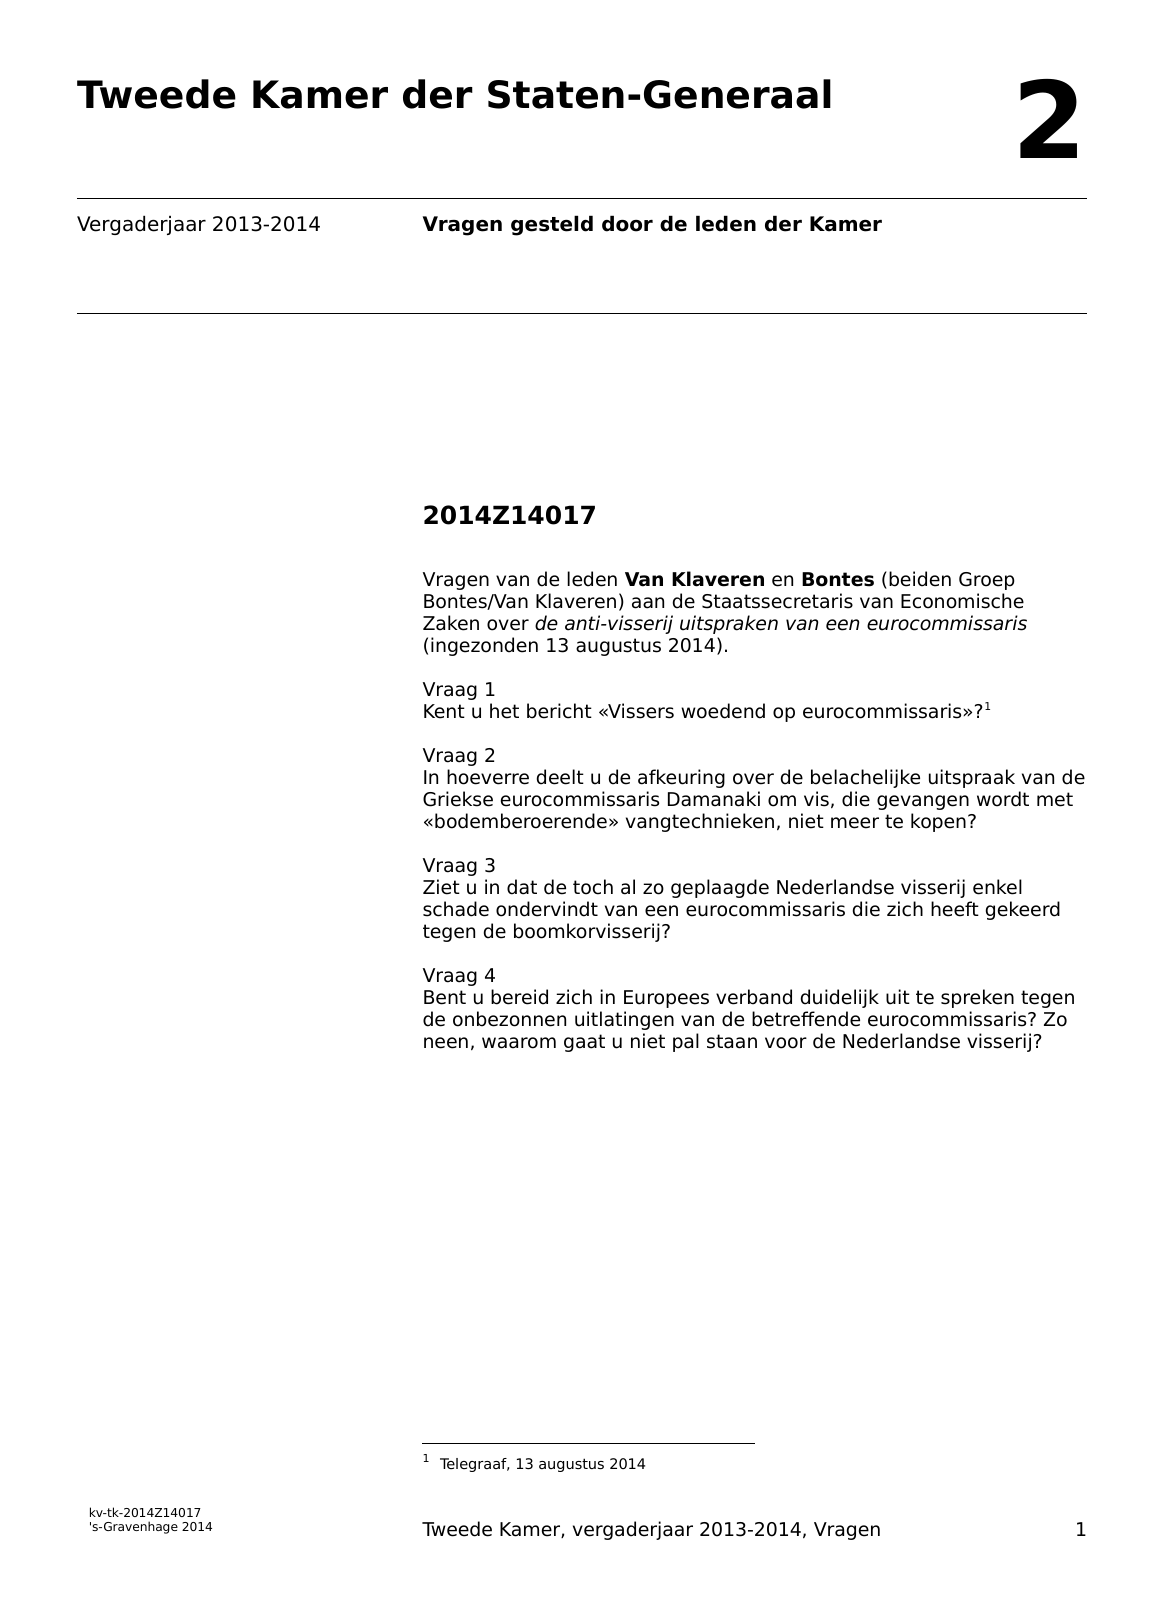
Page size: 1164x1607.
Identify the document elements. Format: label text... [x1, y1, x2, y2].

text In hoeverre deelt u de afkeuring over de belachelijke uitspraak van de Griekse eurocommissaris Damanaki om vis, die gevangen wordt met «bodemberoerende» vangtechnieken, niet meer te kopen? [422, 767, 1087, 833]
text Telegraaf, 13 augustus 2014 [422, 1452, 1087, 1474]
text 2014Z14017 [422, 501, 1087, 531]
table_cell Vragen gesteld door de leden der Kamer [422, 199, 1087, 313]
text Vraag 3 [422, 855, 1087, 877]
text Vraag 4 [422, 965, 1087, 987]
table_header Tweede Kamer der Staten-Generaal [77, 59, 886, 198]
text Bent u bereid zich in Europees verband duidelijk uit te spreken tegen de onbezonnen uitlatingen van de betreffende eurocommissaris? Zo neen, waarom gaat u niet pal staan voor de Nederlandse visserij? [422, 987, 1087, 1053]
text Ziet u in dat de toch al zo geplaagde Nederlandse visserij enkel schade ondervindt van een eurocommissaris die zich heeft gekeerd tegen de boomkorvisserij? [422, 877, 1087, 943]
text Vraag 1 [422, 679, 1087, 701]
text 's-Gravenhage 2014 [88, 1520, 323, 1534]
table_cell Vergaderjaar 2013-2014 [77, 199, 422, 313]
text kv-tk-2014Z14017 [88, 1506, 323, 1520]
text Kent u het bericht «Vissers woedend op eurocommissaris»? [422, 701, 1087, 723]
text Vragen van de leden Van Klaveren en Bontes (beiden Groep Bontes/Van Klaveren) aan de Staatssecretaris van Economische Zaken over de anti-visserij uitspraken van een eurocommissaris (ingezonden 13 augustus 2014). [422, 569, 1087, 657]
table_header 2 [886, 59, 1087, 198]
text Vraag 2 [422, 745, 1087, 767]
